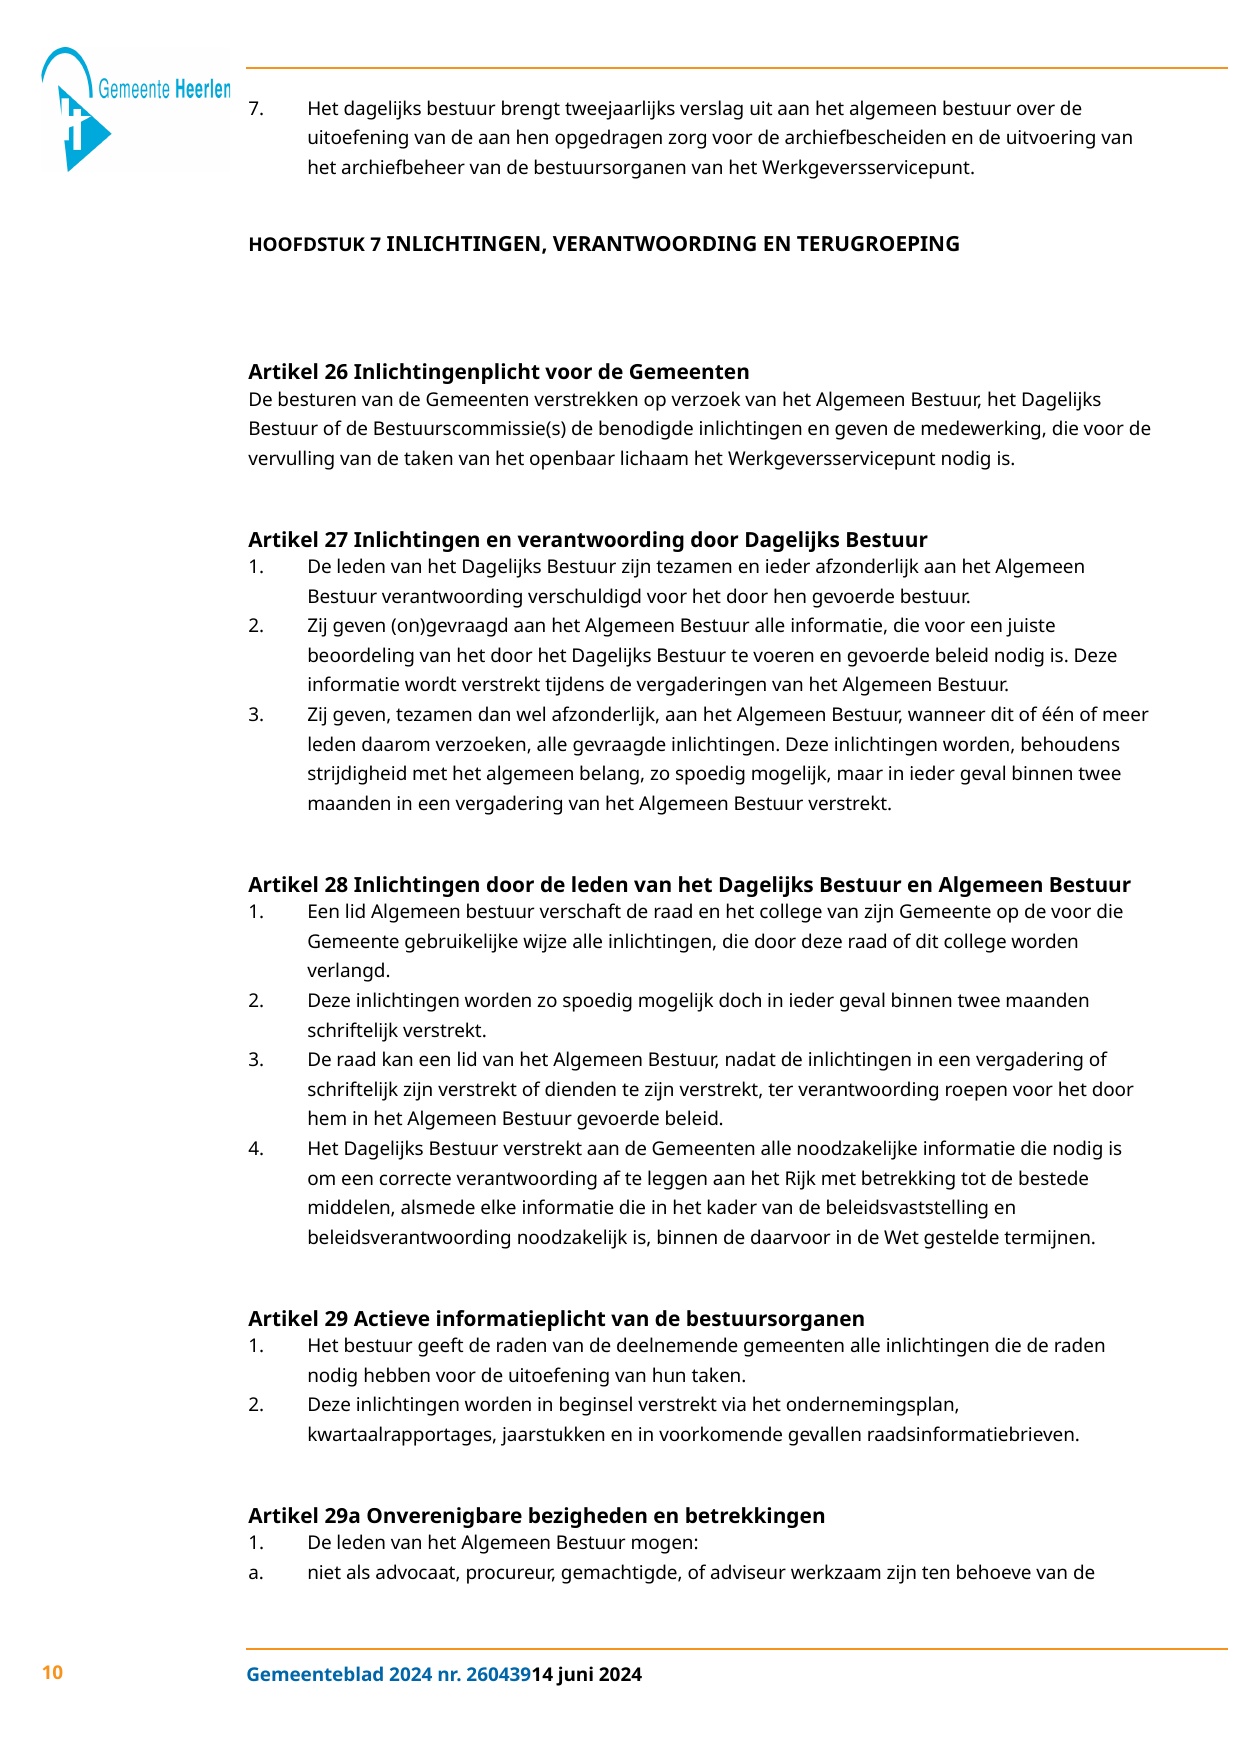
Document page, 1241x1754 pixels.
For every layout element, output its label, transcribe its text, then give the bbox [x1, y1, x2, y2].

list De leden van het Algemeen Bestuur mogen: [248, 1529, 1152, 1555]
text Artikel 26 Inlichtingenplicht voor de Gemeenten [248, 357, 1152, 386]
picture [41, 47, 231, 172]
list Deze inlichtingen worden zo spoedig mogelijk doch in ieder geval binnen twee maanden schriftelijk verstrekt. [248, 987, 1152, 1042]
text Artikel 28 Inlichtingen door de leden van het Dagelijks Bestuur en Algemeen Bestuur [248, 870, 1152, 898]
text De besturen van de Gemeenten verstrekken op verzoek van het Algemeen Bestuur, het Dagelijks Bestuur of de Bestuurscommissie(s) de benodigde inlichtingen en geven de medewerking, die voor de vervulling van de taken van het openbaar lichaam het Werkgeversservicepunt nodig is. [248, 386, 1152, 471]
list Een lid Algemeen bestuur verschaft de raad en het college van zijn Gemeente op de voor die Gemeente gebruikelijke wijze alle inlichtingen, die door deze raad of dit college worden verlangd. [248, 898, 1152, 983]
text Artikel 29a Onverenigbare bezigheden en betrekkingen [248, 1501, 1152, 1529]
list niet als advocaat, procureur, gemachtigde, of adviseur werkzaam zijn ten behoeve van de [248, 1559, 1152, 1585]
list Het bestuur geeft de raden van de deelnemende gemeenten alle inlichtingen die de raden nodig hebben voor de uitoefening van hun taken. [248, 1332, 1152, 1388]
list Zij geven (on)gevraagd aan het Algemeen Bestuur alle informatie, die voor een juiste beoordeling van het door het Dagelijks Bestuur te voeren en gevoerde beleid nodig is. Deze informatie wordt verstrekt tijdens de vergaderingen van het Algemeen Bestuur. [248, 612, 1152, 697]
list Het dagelijks bestuur brengt tweejaarlijks verslag uit aan het algemeen bestuur over de uitoefening van de aan hen opgedragen zorg voor de archiefbescheiden en de uitvoering van het archiefbeheer van de bestuursorganen van het Werkgeversservicepunt. [248, 95, 1152, 180]
list Deze inlichtingen worden in beginsel verstrekt via het ondernemingsplan, kwartaalrapportages, jaarstukken en in voorkomende gevallen raadsinformatiebrieven. [248, 1391, 1152, 1447]
picture [41, 47, 59, 70]
text Artikel 27 Inlichtingen en verantwoording door Dagelijks Bestuur [248, 525, 1152, 553]
list De raad kan een lid van het Algemeen Bestuur, nadat de inlichtingen in een vergadering of schriftelijk zijn verstrekt of dienden te zijn verstrekt, ter verantwoording roepen voor het door hem in het Algemeen Bestuur gevoerde beleid. [248, 1046, 1152, 1131]
text Artikel 29 Actieve informatieplicht van de bestuursorganen [248, 1304, 1152, 1332]
list Het Dagelijks Bestuur verstrekt aan de Gemeenten alle noodzakelijke informatie die nodig is om een correcte verantwoording af te leggen aan het Rijk met betrekking tot de bestede middelen, alsmede elke informatie die in het kader van de beleidsvaststelling en beleidsverantwoording noodzakelijk is, binnen de daarvoor in de Wet gestelde termijnen. [248, 1135, 1152, 1249]
text HOOFDSTUK 7 INLICHTINGEN, VERANTWOORDING EN TERUGROEPING [248, 229, 1152, 258]
list De leden van het Dagelijks Bestuur zijn tezamen en ieder afzonderlijk aan het Algemeen Bestuur verantwoording verschuldigd voor het door hen gevoerde bestuur. [248, 553, 1152, 609]
list Zij geven, tezamen dan wel afzonderlijk, aan het Algemeen Bestuur, wanneer dit of één of meer leden daarom verzoeken, alle gevraagde inlichtingen. Deze inlichtingen worden, behoudens strijdigheid met het algemeen belang, zo spoedig mogelijk, maar in ieder geval binnen twee maanden in een vergadering van het Algemeen Bestuur verstrekt. [248, 701, 1152, 816]
